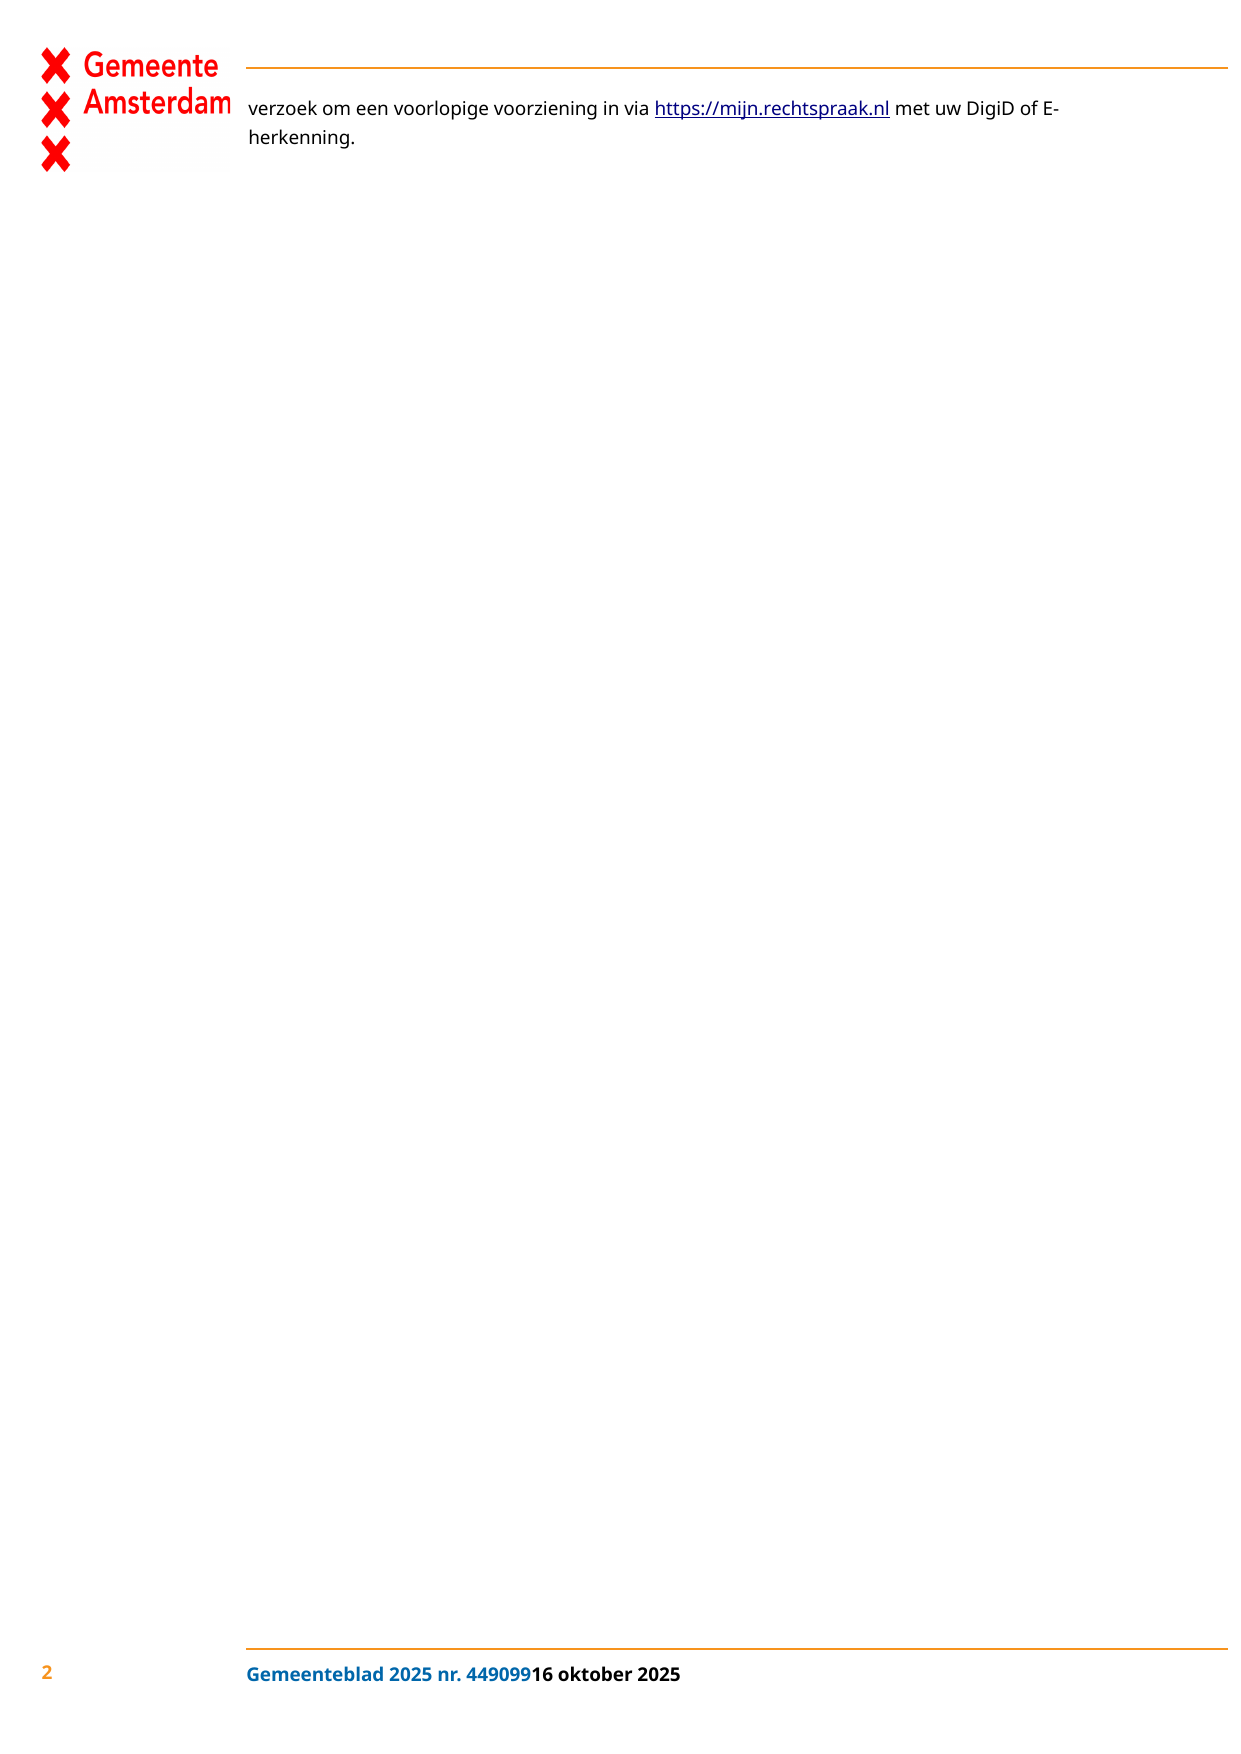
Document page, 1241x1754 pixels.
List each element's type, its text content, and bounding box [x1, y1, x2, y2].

text verzoek om een voorlopige voorziening in via https://mijn.rechtspraak.nl met uw DigiD of E-herkenning. [248, 95, 1152, 150]
picture [41, 47, 231, 172]
